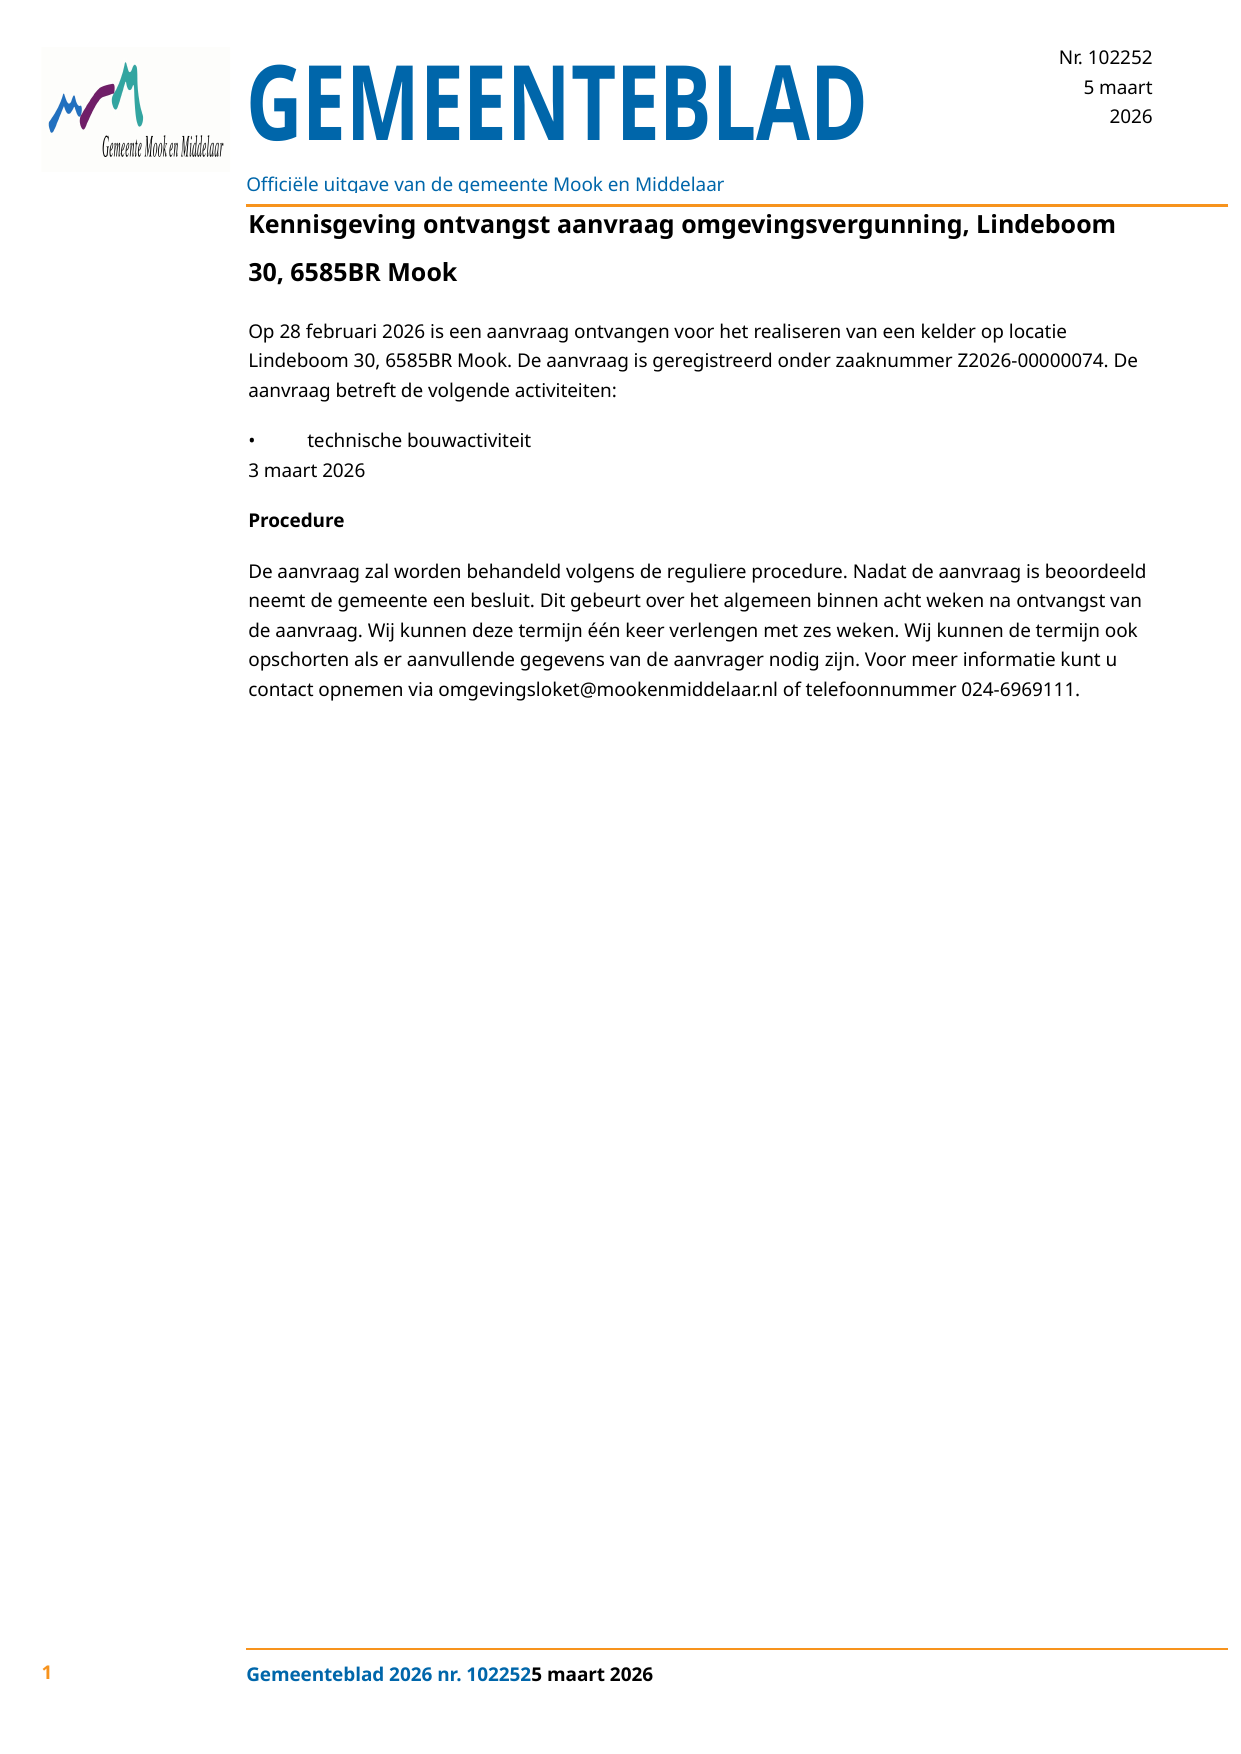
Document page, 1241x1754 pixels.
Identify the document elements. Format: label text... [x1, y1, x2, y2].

list technische bouwactiviteit [248, 427, 1152, 453]
text Procedure [248, 507, 1152, 533]
picture [41, 47, 231, 172]
text De aanvraag zal worden behandeld volgens de reguliere procedure. Nadat de aanvraag is beoordeeld neemt de gemeente een besluit. Dit gebeurt over het algemeen binnen acht weken na ontvangst van de aanvraag. Wij kunnen deze termijn één keer verlengen met zes weken. Wij kunnen de termijn ook opschorten als er aanvullende gegevens van de aanvrager nodig zijn. Voor meer informatie kunt u contact opnemen via omgevingsloket@mookenmiddelaar.nl of telefoonnummer 024-6969111. [248, 558, 1152, 702]
text 3 maart 2026 [248, 457, 1152, 483]
text Op 28 februari 2026 is een aanvraag ontvangen voor het realiseren van een kelder op locatie Lindeboom 30, 6585BR Mook. De aanvraag is geregistreerd onder zaaknummer Z2026-00000074. De aanvraag betreft de volgende activiteiten: [248, 318, 1152, 403]
text Kennisgeving ontvangst aanvraag omgevingsvergunning, Lindeboom 30, 6585BR Mook [248, 207, 1152, 288]
